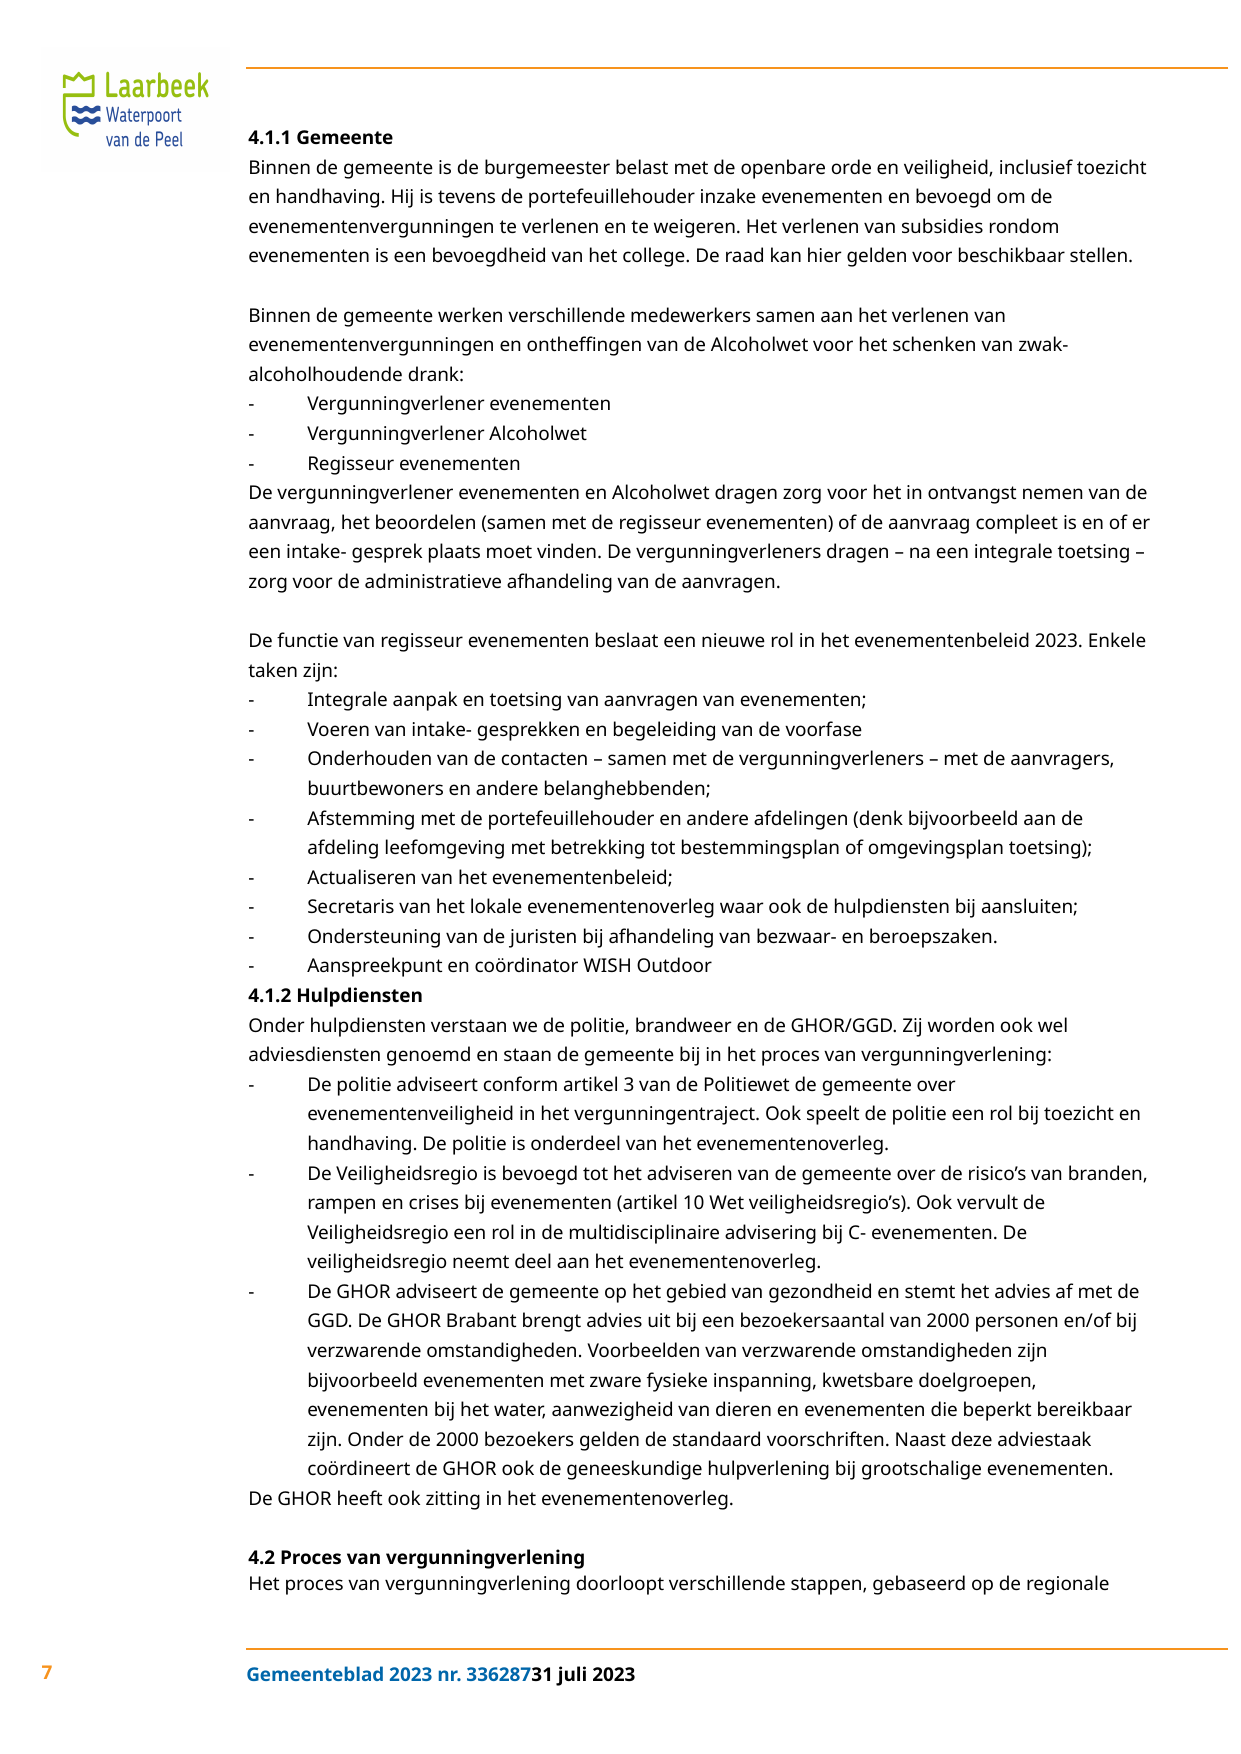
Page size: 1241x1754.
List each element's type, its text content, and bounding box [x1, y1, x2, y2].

text Binnen de gemeente werken verschillende medewerkers samen aan het verlenen van evenementenvergunningen en ontheffingen van de Alcoholwet voor het schenken van zwak- alcoholhoudende drank: [248, 302, 1152, 387]
list Vergunningverlener evenementen [248, 391, 1152, 416]
text De vergunningverlener evenementen en Alcoholwet dragen zorg voor het in ontvangst nemen van de aanvraag, het beoordelen (samen met de regisseur evenementen) of de aanvraag compleet is en of er een intake- gesprek plaats moet vinden. De vergunningverleners dragen – na een integrale toetsing – zorg voor de administratieve afhandeling van de aanvragen. [248, 479, 1152, 594]
text 4.1.1 Gemeente [248, 124, 1152, 150]
list Afstemming met de portefeuillehouder en andere afdelingen (denk bijvoorbeeld aan de afdeling leefomgeving met betrekking tot bestemmingsplan of omgevingsplan toetsing); [248, 805, 1152, 860]
list Voeren van intake- gesprekken en begeleiding van de voorfase [248, 716, 1152, 742]
text Binnen de gemeente is de burgemeester belast met de openbare orde en veiligheid, inclusief toezicht en handhaving. Hij is tevens de portefeuillehouder inzake evenementen en bevoegd om de evenementenvergunningen te verlenen en te weigeren. Het verlenen van subsidies rondom evenementen is een bevoegdheid van het college. De raad kan hier gelden voor beschikbaar stellen. [248, 154, 1152, 268]
list Regisseur evenementen [248, 450, 1152, 476]
list Onderhouden van de contacten – samen met de vergunningverleners – met de aanvragers, buurtbewoners en andere belanghebbenden; [248, 746, 1152, 801]
text Het proces van vergunningverlening doorloopt verschillende stappen, gebaseerd op de regionale [248, 1570, 1152, 1596]
list De politie adviseert conform artikel 3 van de Politiewet de gemeente over evenementenveiligheid in het vergunningentraject. Ook speelt de politie een rol bij toezicht en handhaving. De politie is onderdeel van het evenementenoverleg. [248, 1071, 1152, 1156]
text De functie van regisseur evenementen beslaat een nieuwe rol in het evenementenbeleid 2023. Enkele taken zijn: [248, 627, 1152, 683]
list Aanspreekpunt en coördinator WISH Outdoor [248, 953, 1152, 978]
picture [41, 47, 231, 172]
text Onder hulpdiensten verstaan we de politie, brandweer en de GHOR/GGD. Zij worden ook wel adviesdiensten genoemd en staan de gemeente bij in het proces van vergunningverlening: [248, 1012, 1152, 1067]
text De GHOR heeft ook zitting in het evenementenoverleg. [248, 1485, 1152, 1511]
text 4.2 Proces van vergunningverlening [248, 1544, 1152, 1570]
list De Veiligheidsregio is bevoegd tot het adviseren van de gemeente over de risico’s van branden, rampen en crises bij evenementen (artikel 10 Wet veiligheidsregio’s). Ook vervult de Veiligheidsregio een rol in de multidisciplinaire advisering bij C- evenementen. De veiligheidsregio neemt deel aan het evenementenoverleg. [248, 1160, 1152, 1274]
list Ondersteuning van de juristen bij afhandeling van bezwaar- en beroepszaken. [248, 923, 1152, 949]
list Vergunningverlener Alcoholwet [248, 420, 1152, 446]
list Integrale aanpak en toetsing van aanvragen van evenementen; [248, 686, 1152, 712]
list De GHOR adviseert de gemeente op het gebied van gezondheid en stemt het advies af met de GGD. De GHOR Brabant brengt advies uit bij een bezoekersaantal van 2000 personen en/of bij verzwarende omstandigheden. Voorbeelden van verzwarende omstandigheden zijn bijvoorbeeld evenementen met zware fysieke inspanning, kwetsbare doelgroepen, evenementen bij het water, aanwezigheid van dieren en evenementen die beperkt bereikbaar zijn. Onder de 2000 bezoekers gelden de standaard voorschriften. Naast deze adviestaak coördineert de GHOR ook de geneeskundige hulpverlening bij grootschalige evenementen. [248, 1278, 1152, 1481]
list Actualiseren van het evenementenbeleid; [248, 864, 1152, 890]
list Secretaris van het lokale evenementenoverleg waar ook de hulpdiensten bij aansluiten; [248, 893, 1152, 919]
text 4.1.2 Hulpdiensten [248, 982, 1152, 1008]
